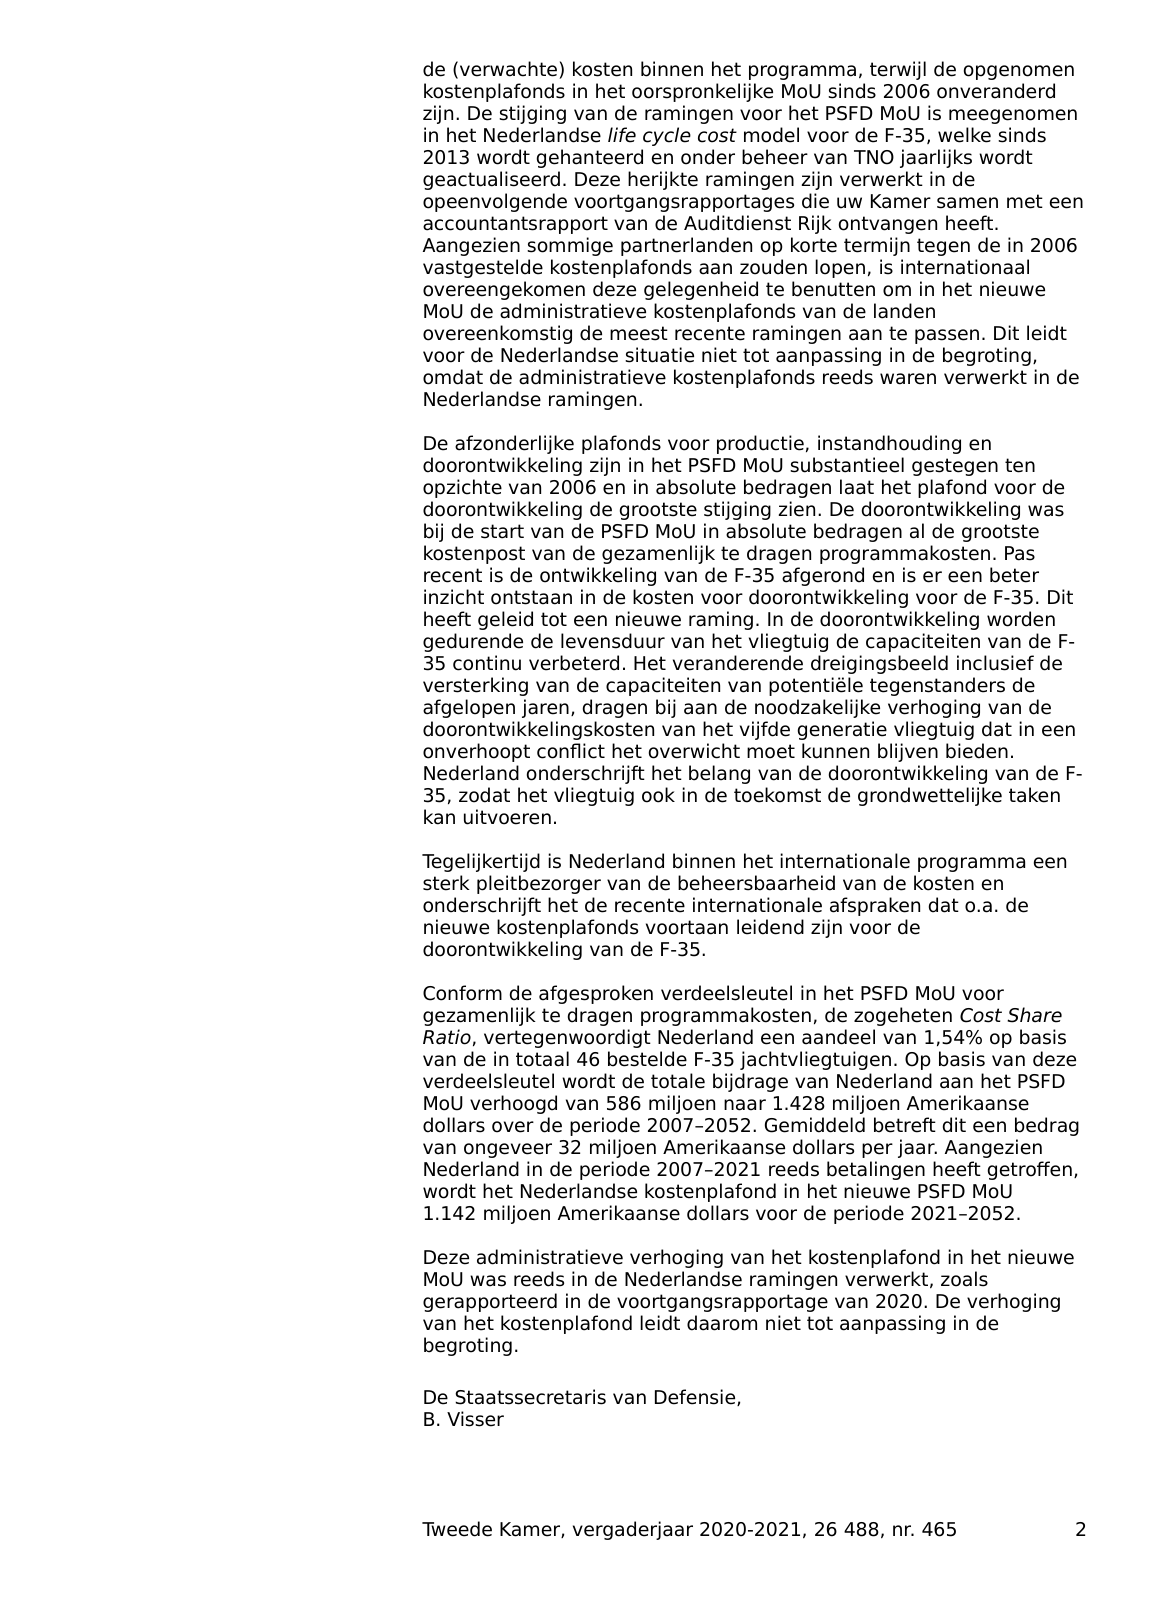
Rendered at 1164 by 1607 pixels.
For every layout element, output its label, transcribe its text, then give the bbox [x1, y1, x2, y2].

text De afzonderlijke plafonds voor productie, instandhouding en doorontwikkeling zijn in het PSFD MoU substantieel gestegen ten opzichte van 2006 en in absolute bedragen laat het plafond voor de doorontwikkeling de grootste stijging zien. De doorontwikkeling was bij de start van de PSFD MoU in absolute bedragen al de grootste kostenpost van de gezamenlijk te dragen programmakosten. Pas recent is de ontwikkeling van de F-35 afgerond en is er een beter inzicht ontstaan in de kosten voor doorontwikkeling voor de F-35. Dit heeft geleid tot een nieuwe raming. In de doorontwikkeling worden gedurende de levensduur van het vliegtuig de capaciteiten van de F-35 continu verbeterd. Het veranderende dreigingsbeeld inclusief de versterking van de capaciteiten van potentiële tegenstanders de afgelopen jaren, dragen bij aan de noodzakelijke verhoging van de doorontwikkelingskosten van het vijfde generatie vliegtuig dat in een onverhoopt conflict het overwicht moet kunnen blijven bieden. Nederland onderschrijft het belang van de doorontwikkeling van de F-35, zodat het vliegtuig ook in de toekomst de grondwettelijke taken kan uitvoeren. [422, 433, 1087, 828]
text Tegelijkertijd is Nederland binnen het internationale programma een sterk pleitbezorger van de beheersbaarheid van de kosten en onderschrijft het de recente internationale afspraken dat o.a. de nieuwe kostenplafonds voortaan leidend zijn voor de doorontwikkeling van de F-35. [422, 851, 1087, 961]
text de (verwachte) kosten binnen het programma, terwijl de opgenomen kostenplafonds in het oorspronkelijke MoU sinds 2006 onveranderd zijn. De stijging van de ramingen voor het PSFD MoU is meegenomen in het Nederlandse life cycle cost model voor de F-35, welke sinds 2013 wordt gehanteerd en onder beheer van TNO jaarlijks wordt geactualiseerd. Deze herijkte ramingen zijn verwerkt in de opeenvolgende voortgangsrapportages die uw Kamer samen met een accountantsrapport van de Auditdienst Rijk ontvangen heeft. Aangezien sommige partnerlanden op korte termijn tegen de in 2006 vastgestelde kostenplafonds aan zouden lopen, is internationaal overeengekomen deze gelegenheid te benutten om in het nieuwe MoU de administratieve kostenplafonds van de landen overeenkomstig de meest recente ramingen aan te passen. Dit leidt voor de Nederlandse situatie niet tot aanpassing in de begroting, omdat de administratieve kostenplafonds reeds waren verwerkt in de Nederlandse ramingen. [422, 59, 1087, 411]
text Conform de afgesproken verdeelsleutel in het PSFD MoU voor gezamenlijk te dragen programmakosten, de zogeheten Cost Share Ratio, vertegenwoordigt Nederland een aandeel van 1,54% op basis van de in totaal 46 bestelde F-35 jachtvliegtuigen. Op basis van deze verdeelsleutel wordt de totale bijdrage van Nederland aan het PSFD MoU verhoogd van 586 miljoen naar 1.428 miljoen Amerikaanse dollars over de periode 2007–2052. Gemiddeld betreft dit een bedrag van ongeveer 32 miljoen Amerikaanse dollars per jaar. Aangezien Nederland in de periode 2007–2021 reeds betalingen heeft getroffen, wordt het Nederlandse kostenplafond in het nieuwe PSFD MoU 1.142 miljoen Amerikaanse dollars voor de periode 2021–2052. [422, 983, 1087, 1224]
text Deze administratieve verhoging van het kostenplafond in het nieuwe MoU was reeds in de Nederlandse ramingen verwerkt, zoals gerapporteerd in de voortgangsrapportage van 2020. De verhoging van het kostenplafond leidt daarom niet tot aanpassing in de begroting. [422, 1247, 1087, 1357]
text De Staatssecretaris van Defensie, B. Visser [422, 1387, 1087, 1431]
